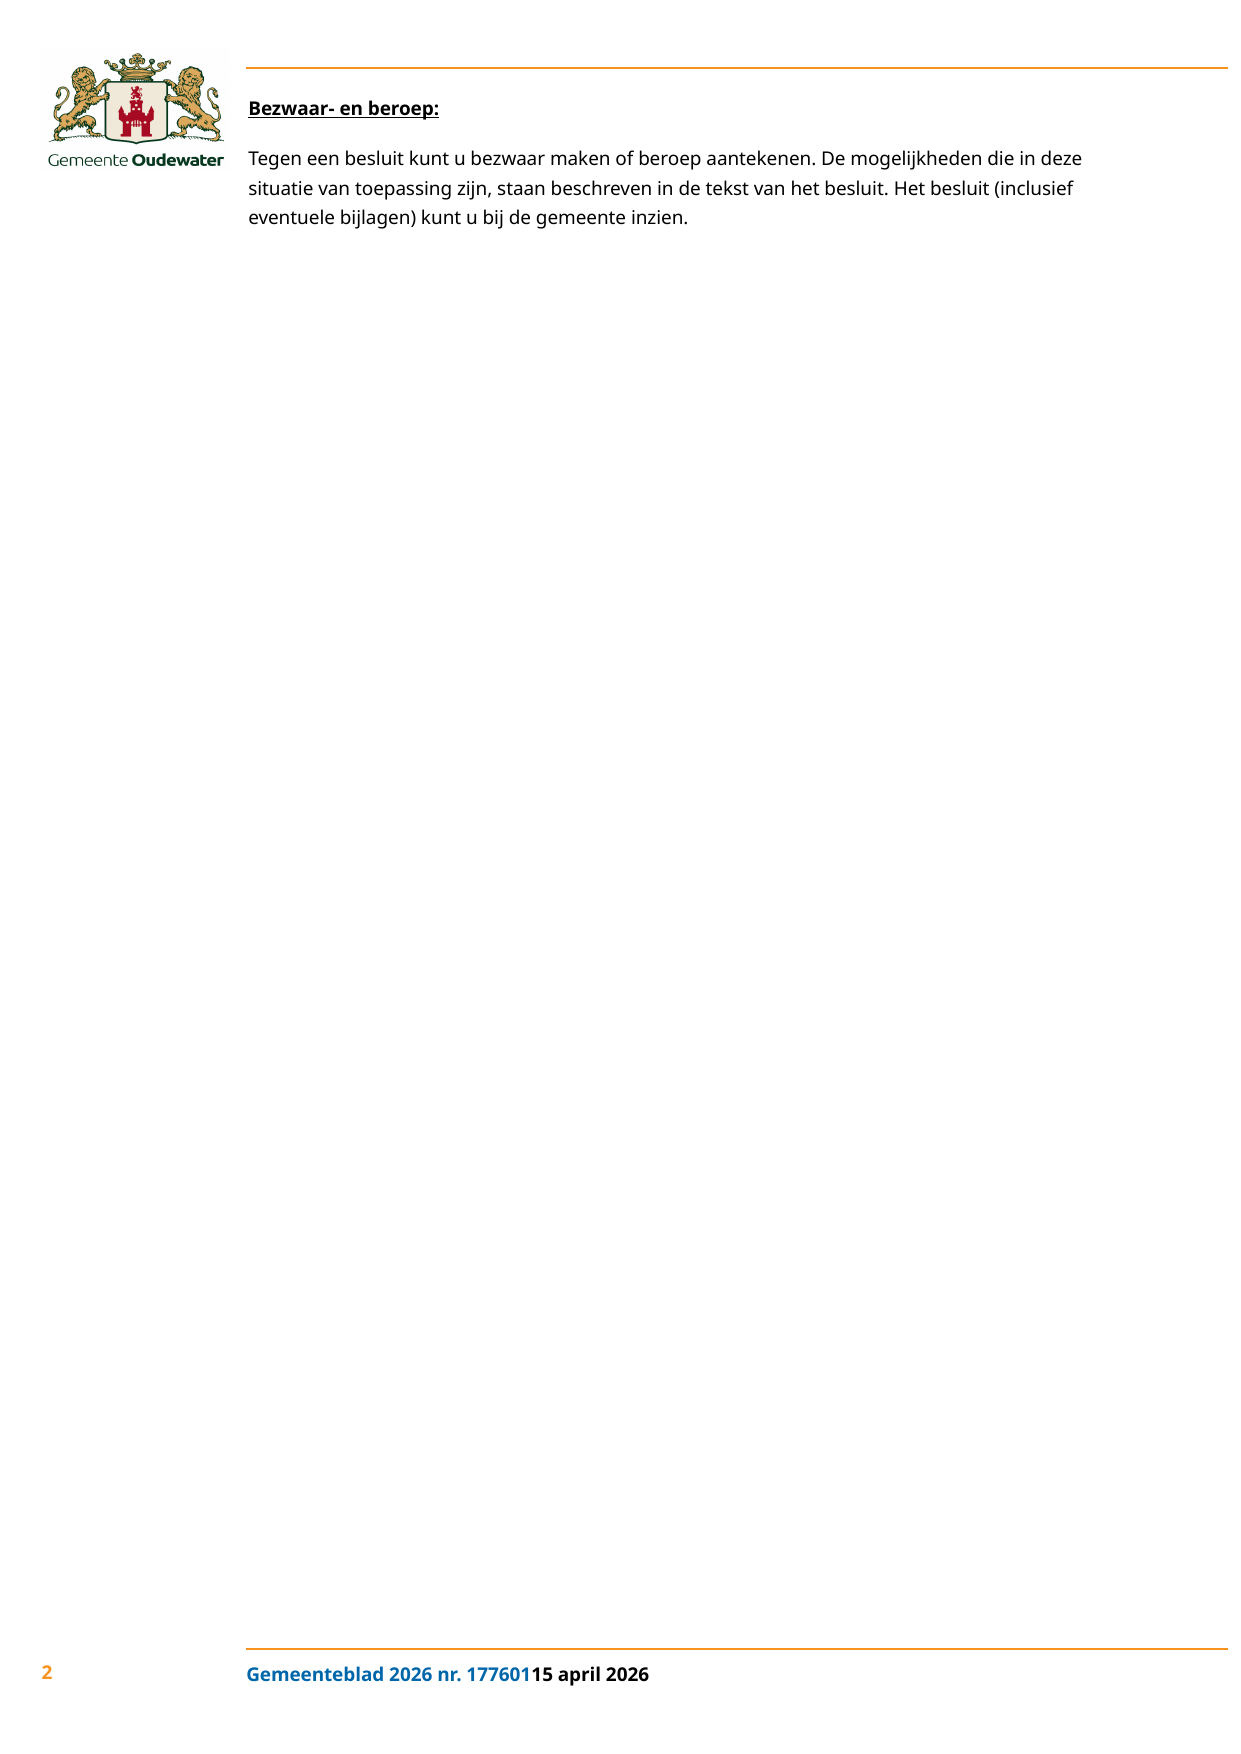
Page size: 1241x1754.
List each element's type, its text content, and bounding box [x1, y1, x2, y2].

picture [41, 47, 231, 172]
text Tegen een besluit kunt u bezwaar maken of beroep aantekenen. De mogelijkheden die in deze situatie van toepassing zijn, staan beschreven in de tekst van het besluit. Het besluit (inclusief eventuele bijlagen) kunt u bij de gemeente inzien. [248, 145, 1152, 230]
text Bezwaar- en beroep: [248, 95, 1152, 121]
